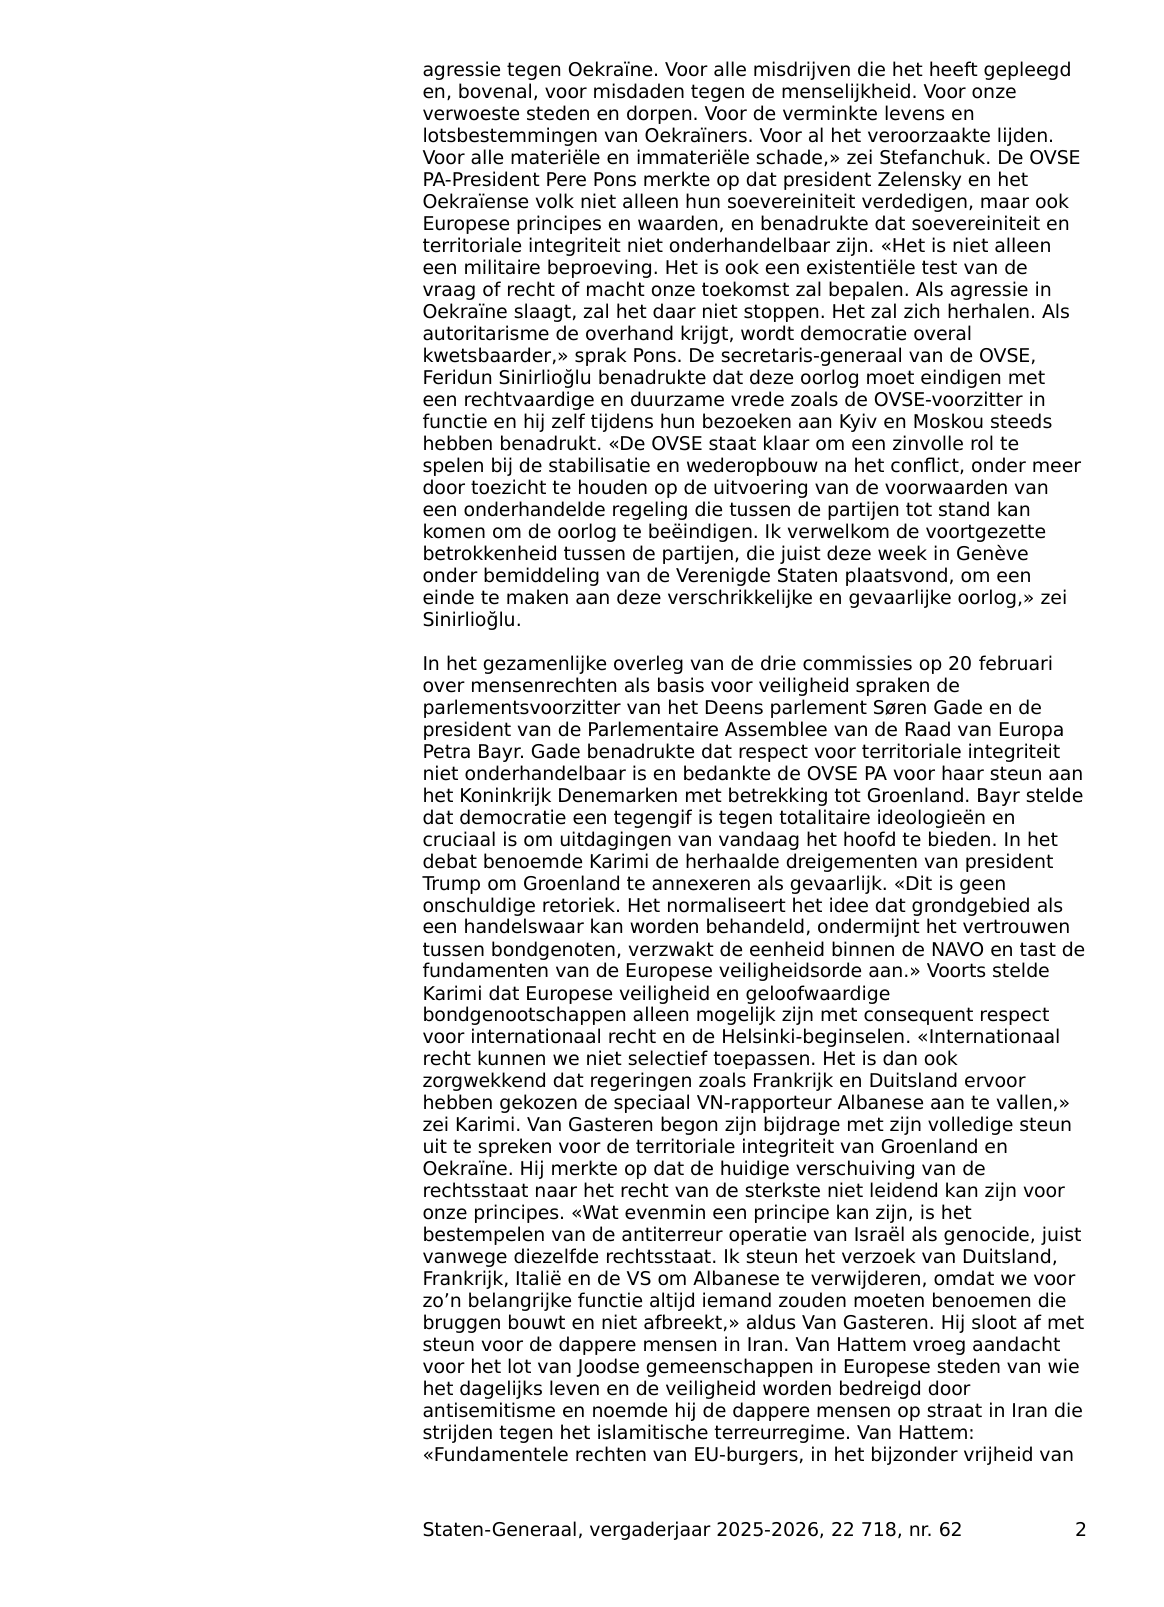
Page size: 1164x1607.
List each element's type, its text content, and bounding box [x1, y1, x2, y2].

text In het gezamenlijke overleg van de drie commissies op 20 februari over mensenrechten als basis voor veiligheid spraken de parlementsvoorzitter van het Deens parlement Søren Gade en de president van de Parlementaire Assemblee van de Raad van Europa Petra Bayr. Gade benadrukte dat respect voor territoriale integriteit niet onderhandelbaar is en bedankte de OVSE PA voor haar steun aan het Koninkrijk Denemarken met betrekking tot Groenland. Bayr stelde dat democratie een tegengif is tegen totalitaire ideologieën en cruciaal is om uitdagingen van vandaag het hoofd te bieden. In het debat benoemde Karimi de herhaalde dreigementen van president Trump om Groenland te annexeren als gevaarlijk. «Dit is geen onschuldige retoriek. Het normaliseert het idee dat grondgebied als een handelswaar kan worden behandeld, ondermijnt het vertrouwen tussen bondgenoten, verzwakt de eenheid binnen de NAVO en tast de fundamenten van de Europese veiligheidsorde aan.» Voorts stelde Karimi dat Europese veiligheid en geloofwaardige bondgenootschappen alleen mogelijk zijn met consequent respect voor internationaal recht en de Helsinki-beginselen. «Internationaal recht kunnen we niet selectief toepassen. Het is dan ook zorgwekkend dat regeringen zoals Frankrijk en Duitsland ervoor hebben gekozen de speciaal VN-rapporteur Albanese aan te vallen,» zei Karimi. Van Gasteren begon zijn bijdrage met zijn volledige steun uit te spreken voor de territoriale integriteit van Groenland en Oekraïne. Hij merkte op dat de huidige verschuiving van de rechtsstaat naar het recht van de sterkste niet leidend kan zijn voor onze principes. «Wat evenmin een principe kan zijn, is het bestempelen van de antiterreur operatie van Israël als genocide, juist vanwege diezelfde rechtsstaat. Ik steun het verzoek van Duitsland, Frankrijk, Italië en de VS om Albanese te verwijderen, omdat we voor zo’n belangrijke functie altijd iemand zouden moeten benoemen die bruggen bouwt en niet afbreekt,» aldus Van Gasteren. Hij sloot af met steun voor de dappere mensen in Iran. Van Hattem vroeg aandacht voor het lot van Joodse gemeenschappen in Europese steden van wie het dagelijks leven en de veiligheid worden bedreigd door antisemitisme en noemde hij de dappere mensen op straat in Iran die strijden tegen het islamitische terreurregime. Van Hattem: «Fundamentele rechten van EU-burgers, in het bijzonder vrijheid van [422, 653, 1087, 1466]
text agressie tegen Oekraïne. Voor alle misdrijven die het heeft gepleegd en, bovenal, voor misdaden tegen de menselijkheid. Voor onze verwoeste steden en dorpen. Voor de verminkte levens en lotsbestemmingen van Oekraïners. Voor al het veroorzaakte lijden. Voor alle materiële en immateriële schade,» zei Stefanchuk. De OVSE PA-President Pere Pons merkte op dat president Zelensky en het Oekraïense volk niet alleen hun soevereiniteit verdedigen, maar ook Europese principes en waarden, en benadrukte dat soevereiniteit en territoriale integriteit niet onderhandelbaar zijn. «Het is niet alleen een militaire beproeving. Het is ook een existentiële test van de vraag of recht of macht onze toekomst zal bepalen. Als agressie in Oekraïne slaagt, zal het daar niet stoppen. Het zal zich herhalen. Als autoritarisme de overhand krijgt, wordt democratie overal kwetsbaarder,» sprak Pons. De secretaris-generaal van de OVSE, Feridun Sinirlioğlu benadrukte dat deze oorlog moet eindigen met een rechtvaardige en duurzame vrede zoals de OVSE-voorzitter in functie en hij zelf tijdens hun bezoeken aan Kyiv en Moskou steeds hebben benadrukt. «De OVSE staat klaar om een zinvolle rol te spelen bij de stabilisatie en wederopbouw na het conflict, onder meer door toezicht te houden op de uitvoering van de voorwaarden van een onderhandelde regeling die tussen de partijen tot stand kan komen om de oorlog te beëindigen. Ik verwelkom de voortgezette betrokkenheid tussen de partijen, die juist deze week in Genève onder bemiddeling van de Verenigde Staten plaatsvond, om een einde te maken aan deze verschrikkelijke en gevaarlijke oorlog,» zei Sinirlioğlu. [422, 59, 1087, 631]
